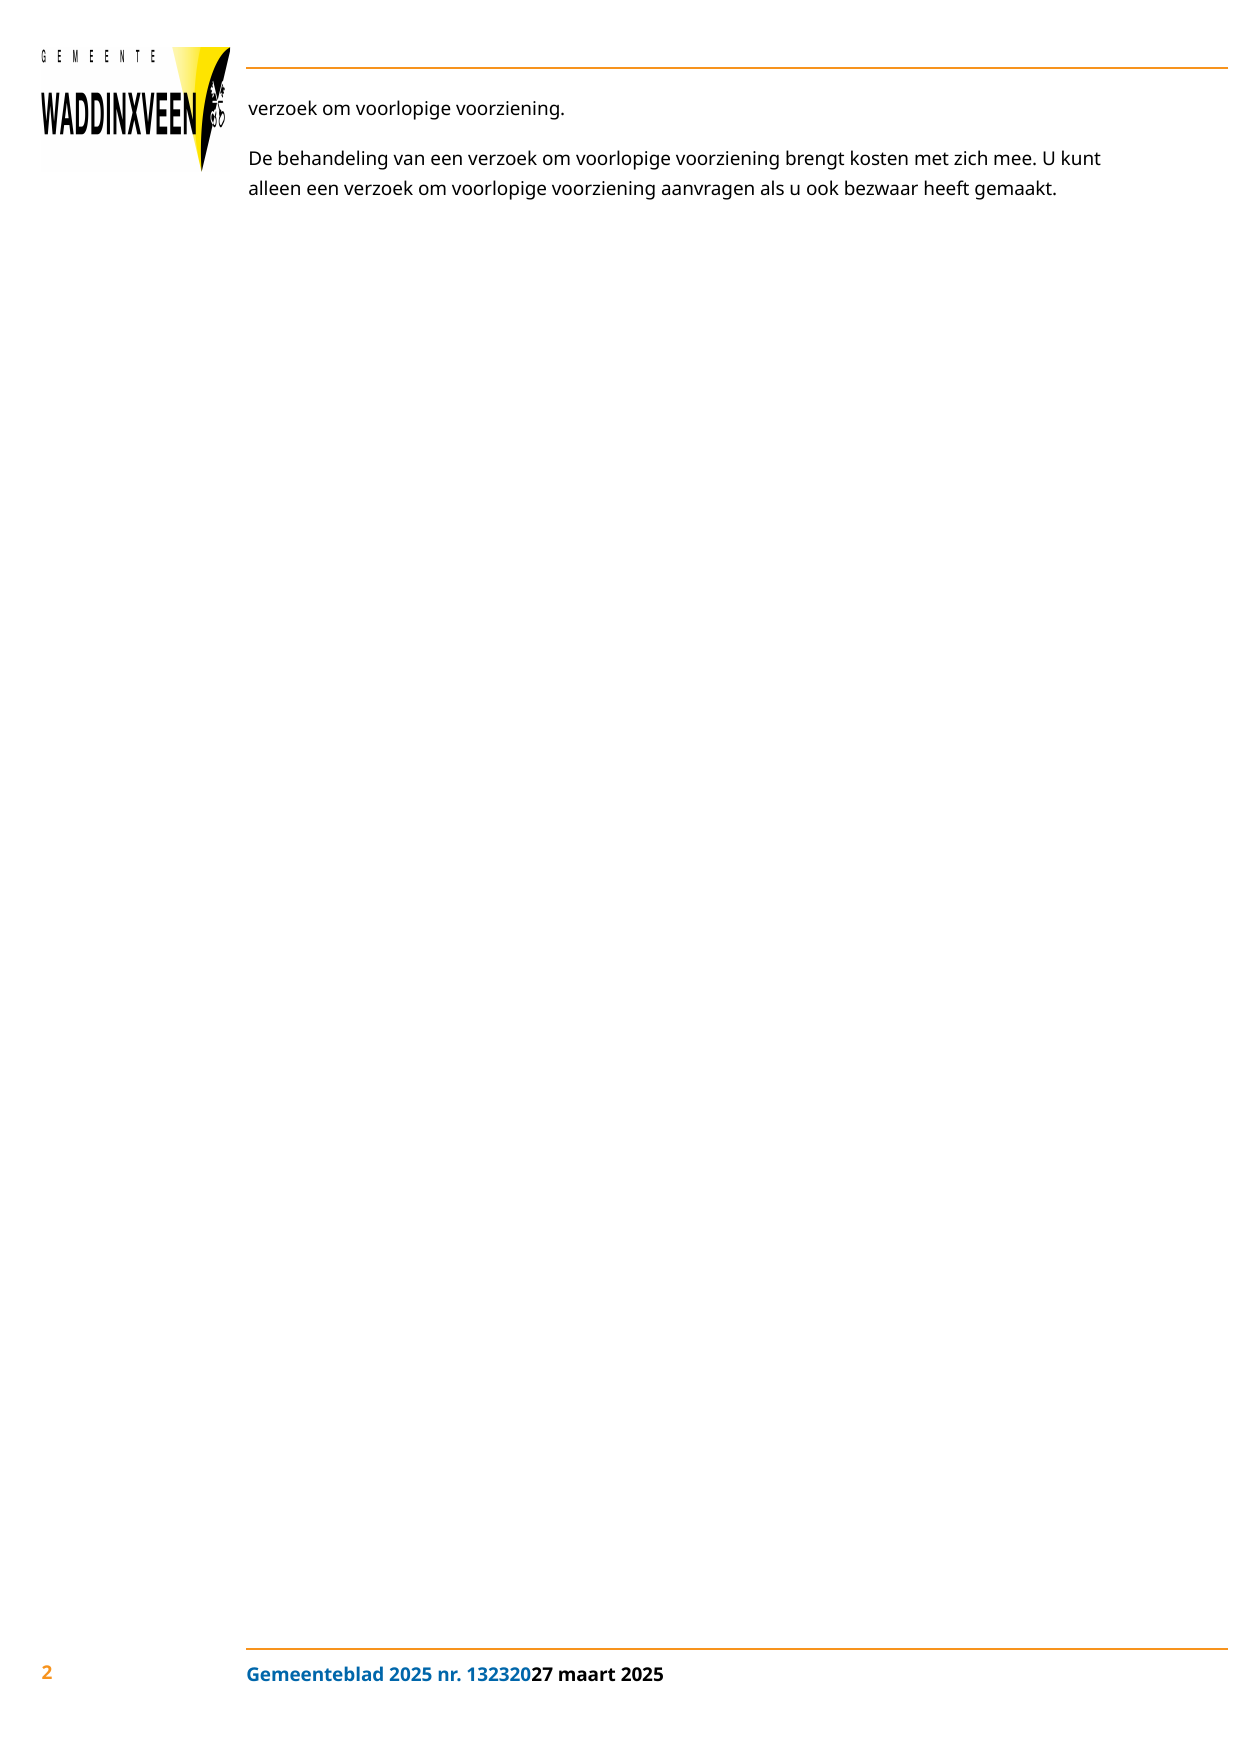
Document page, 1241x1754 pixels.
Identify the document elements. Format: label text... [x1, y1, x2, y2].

text De behandeling van een verzoek om voorlopige voorziening brengt kosten met zich mee. U kunt alleen een verzoek om voorlopige voorziening aanvragen als u ook bezwaar heeft gemaakt. [248, 145, 1152, 201]
text verzoek om voorlopige voorziening. [248, 95, 1152, 121]
picture [41, 47, 231, 172]
